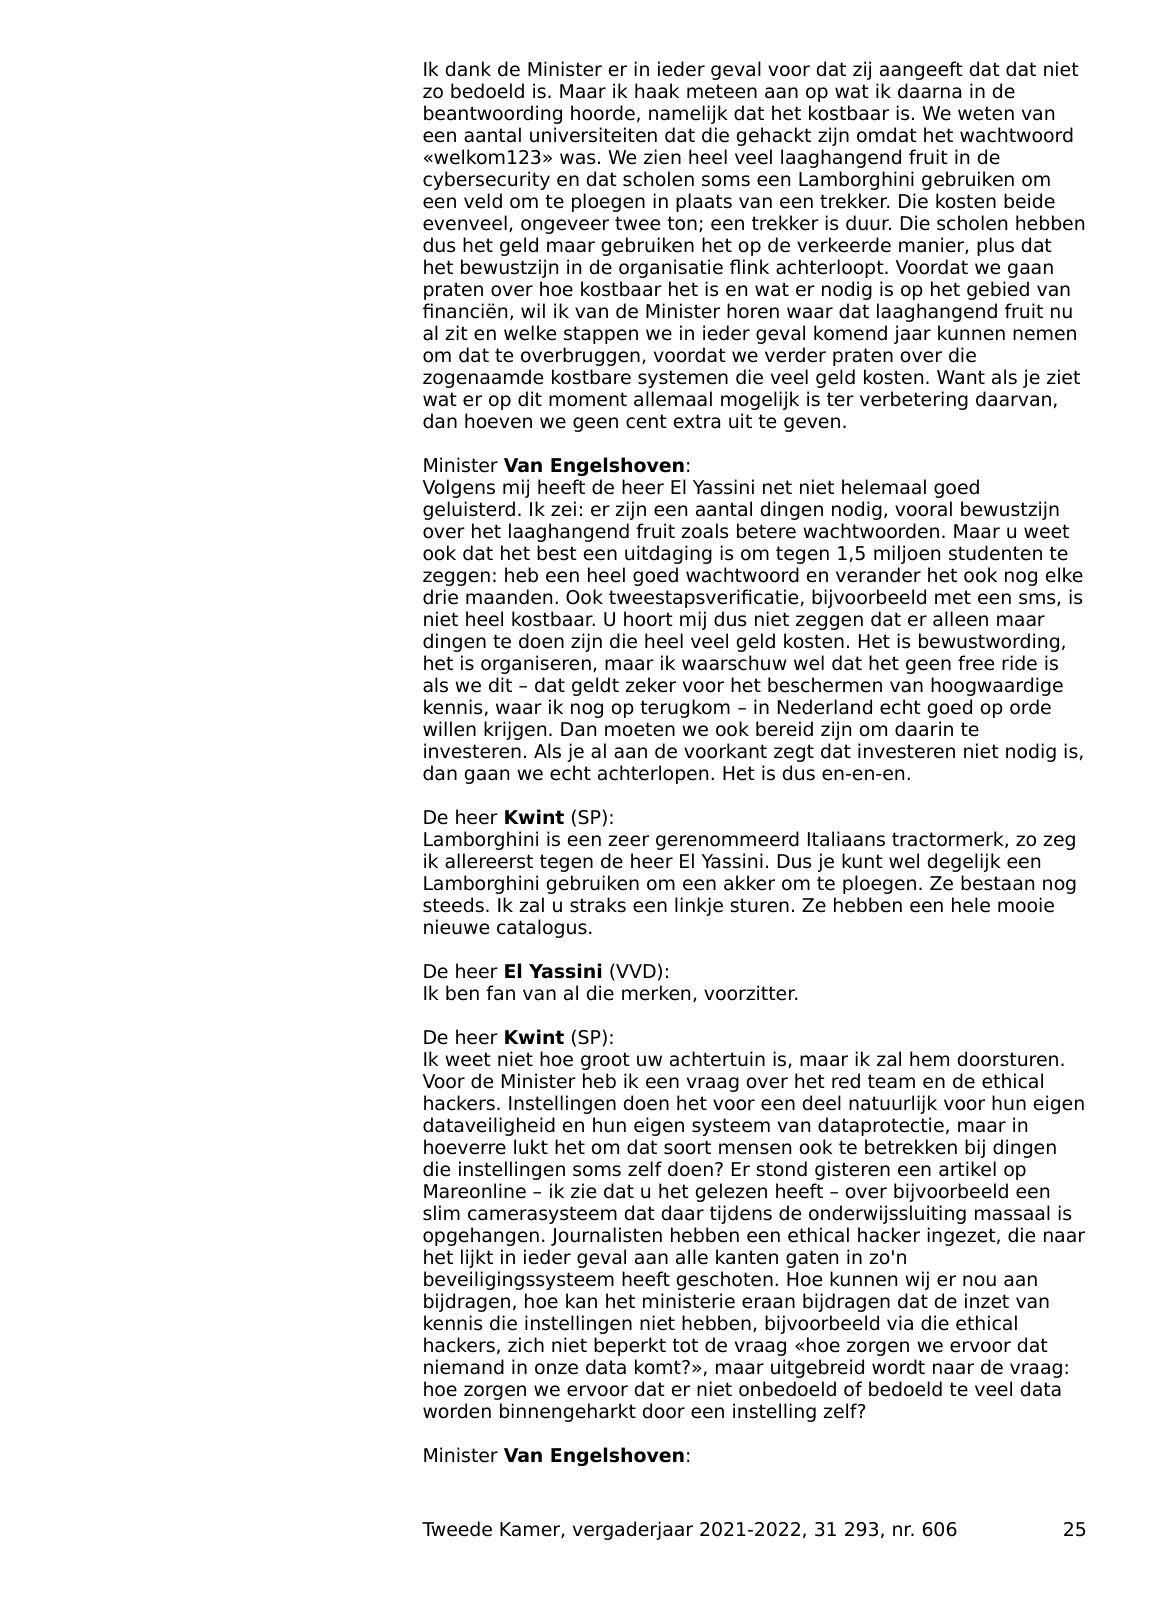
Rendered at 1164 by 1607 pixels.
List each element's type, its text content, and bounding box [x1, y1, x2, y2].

text Minister Van Engelshoven: [422, 455, 1087, 477]
text De heer Kwint (SP): [422, 1027, 1087, 1049]
text Minister Van Engelshoven: [422, 1445, 1087, 1467]
text Volgens mij heeft de heer El Yassini net niet helemaal goed geluisterd. Ik zei: er zijn een aantal dingen nodig, vooral bewustzijn over het laaghangend fruit zoals betere wachtwoorden. Maar u weet ook dat het best een uitdaging is om tegen 1,5 miljoen studenten te zeggen: heb een heel goed wachtwoord en verander het ook nog elke drie maanden. Ook tweestapsverificatie, bijvoorbeeld met een sms, is niet heel kostbaar. U hoort mij dus niet zeggen dat er alleen maar dingen te doen zijn die heel veel geld kosten. Het is bewustwording, het is organiseren, maar ik waarschuw wel dat het geen free ride is als we dit – dat geldt zeker voor het beschermen van hoogwaardige kennis, waar ik nog op terugkom – in Nederland echt goed op orde willen krijgen. Dan moeten we ook bereid zijn om daarin te investeren. Als je al aan de voorkant zegt dat investeren niet nodig is, dan gaan we echt achterlopen. Het is dus en-en-en. [422, 477, 1087, 784]
text Ik dank de Minister er in ieder geval voor dat zij aangeeft dat dat niet zo bedoeld is. Maar ik haak meteen aan op wat ik daarna in de beantwoording hoorde, namelijk dat het kostbaar is. We weten van een aantal universiteiten dat die gehackt zijn omdat het wachtwoord «welkom123» was. We zien heel veel laaghangend fruit in de cybersecurity en dat scholen soms een Lamborghini gebruiken om een veld om te ploegen in plaats van een trekker. Die kosten beide evenveel, ongeveer twee ton; een trekker is duur. Die scholen hebben dus het geld maar gebruiken het op de verkeerde manier, plus dat het bewustzijn in de organisatie flink achterloopt. Voordat we gaan praten over hoe kostbaar het is en wat er nodig is op het gebied van financiën, wil ik van de Minister horen waar dat laaghangend fruit nu al zit en welke stappen we in ieder geval komend jaar kunnen nemen om dat te overbruggen, voordat we verder praten over die zogenaamde kostbare systemen die veel geld kosten. Want als je ziet wat er op dit moment allemaal mogelijk is ter verbetering daarvan, dan hoeven we geen cent extra uit te geven. [422, 59, 1087, 433]
text Lamborghini is een zeer gerenommeerd Italiaans tractormerk, zo zeg ik allereerst tegen de heer El Yassini. Dus je kunt wel degelijk een Lamborghini gebruiken om een akker om te ploegen. Ze bestaan nog steeds. Ik zal u straks een linkje sturen. Ze hebben een hele mooie nieuwe catalogus. [422, 829, 1087, 939]
text Ik weet niet hoe groot uw achtertuin is, maar ik zal hem doorsturen. Voor de Minister heb ik een vraag over het red team en de ethical hackers. Instellingen doen het voor een deel natuurlijk voor hun eigen dataveiligheid en hun eigen systeem van dataprotectie, maar in hoeverre lukt het om dat soort mensen ook te betrekken bij dingen die instellingen soms zelf doen? Er stond gisteren een artikel op Mareonline – ik zie dat u het gelezen heeft – over bijvoorbeeld een slim camerasysteem dat daar tijdens de onderwijssluiting massaal is opgehangen. Journalisten hebben een ethical hacker ingezet, die naar het lijkt in ieder geval aan alle kanten gaten in zo'n beveiligingssysteem heeft geschoten. Hoe kunnen wij er nou aan bijdragen, hoe kan het ministerie eraan bijdragen dat de inzet van kennis die instellingen niet hebben, bijvoorbeeld via die ethical hackers, zich niet beperkt tot de vraag «hoe zorgen we ervoor dat niemand in onze data komt?», maar uitgebreid wordt naar de vraag: hoe zorgen we ervoor dat er niet onbedoeld of bedoeld te veel data worden binnengeharkt door een instelling zelf? [422, 1049, 1087, 1423]
text De heer El Yassini (VVD): [422, 961, 1087, 983]
text Ik ben fan van al die merken, voorzitter. [422, 983, 1087, 1005]
text De heer Kwint (SP): [422, 807, 1087, 829]
